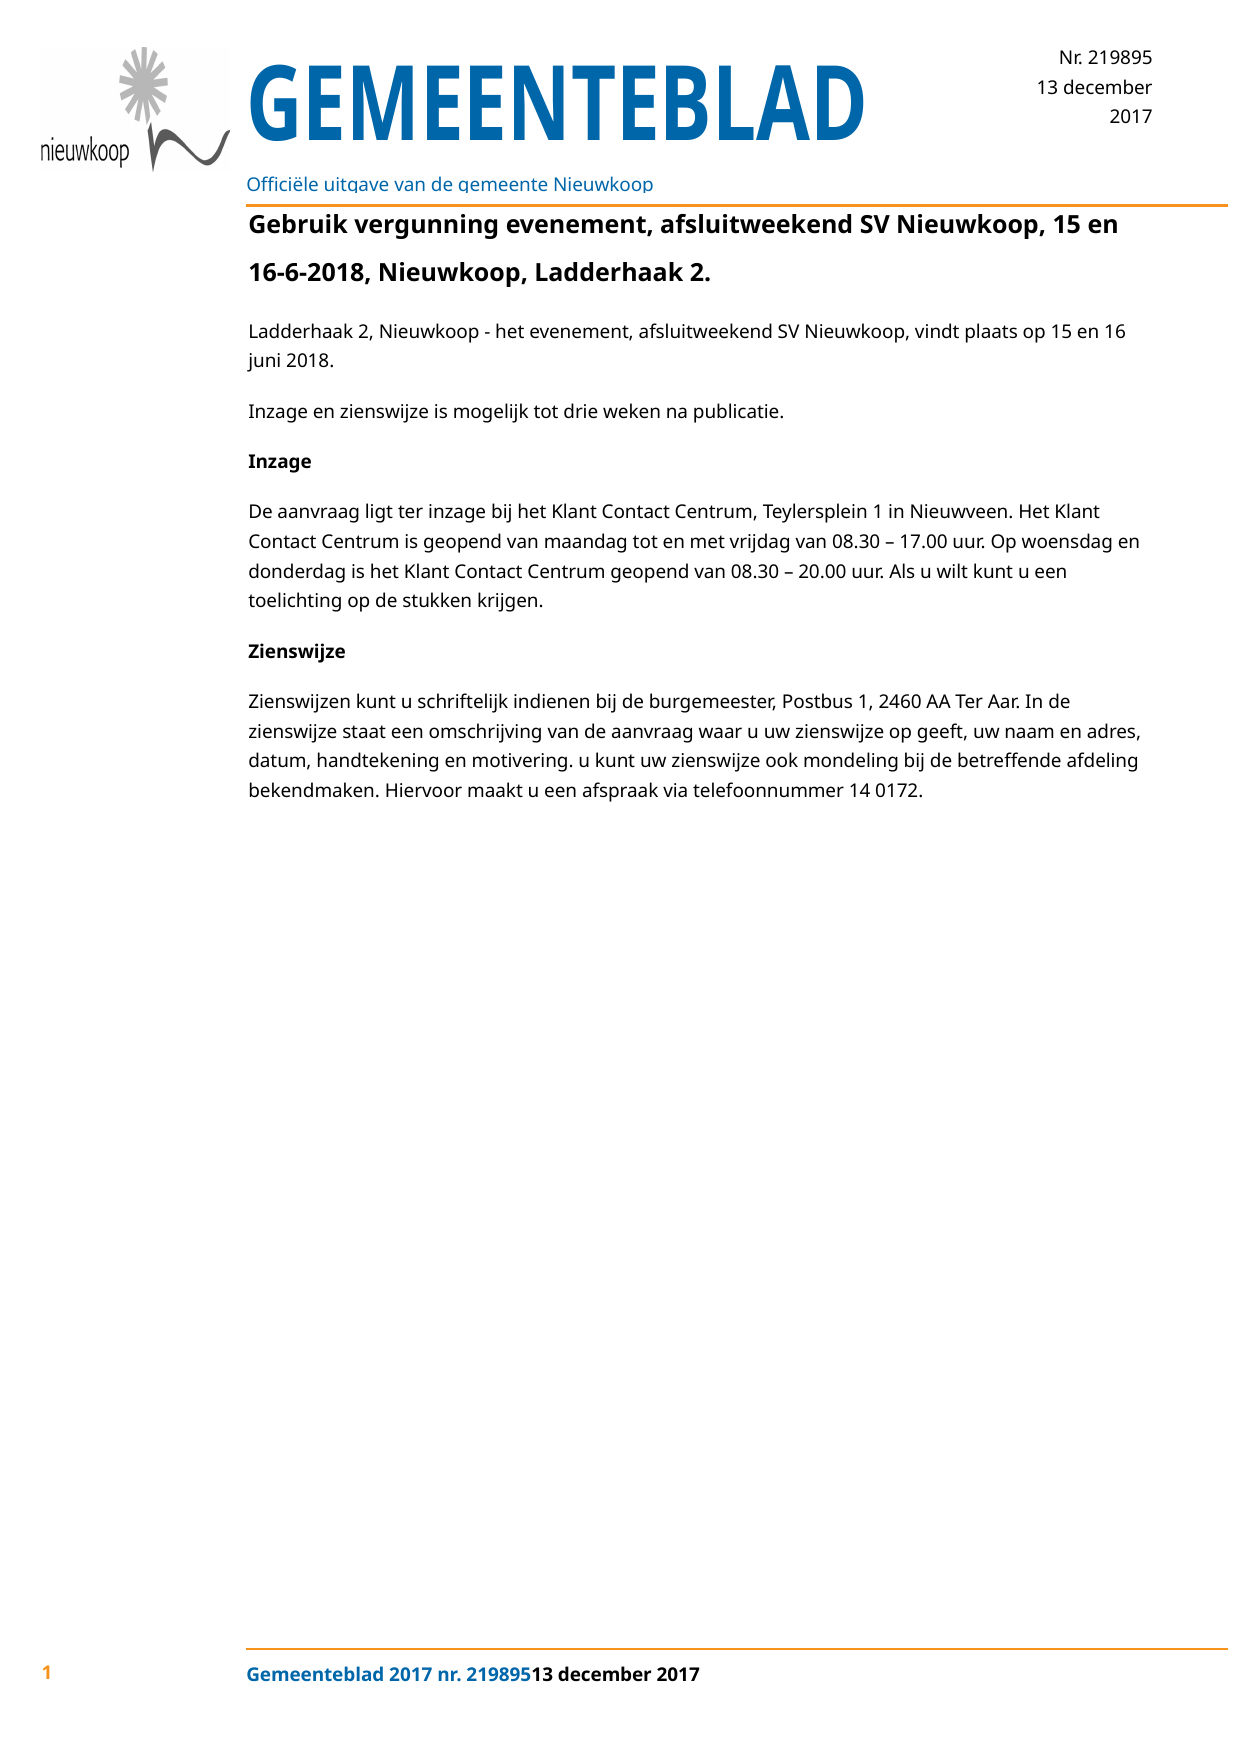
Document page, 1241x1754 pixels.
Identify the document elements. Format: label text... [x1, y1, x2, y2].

text Gebruik vergunning evenement, afsluitweekend SV Nieuwkoop, 15 en 16-6-2018, Nieuwkoop, Ladderhaak 2. [248, 207, 1152, 288]
text Inzage [248, 448, 1152, 474]
text Inzage en zienswijze is mogelijk tot drie weken na publicatie. [248, 398, 1152, 424]
text De aanvraag ligt ter inzage bij het Klant Contact Centrum, Teylersplein 1 in Nieuwveen. Het Klant Contact Centrum is geopend van maandag tot en met vrijdag van 08.30 – 17.00 uur. Op woensdag en donderdag is het Klant Contact Centrum geopend van 08.30 – 20.00 uur. Als u wilt kunt u een toelichting op de stukken krijgen. [248, 499, 1152, 613]
picture [41, 47, 231, 172]
text Zienswijze [248, 638, 1152, 664]
text Ladderhaak 2, Nieuwkoop - het evenement, afsluitweekend SV Nieuwkoop, vindt plaats op 15 en 16 juni 2018. [248, 318, 1152, 373]
text Zienswijzen kunt u schriftelijk indienen bij de burgemeester, Postbus 1, 2460 AA Ter Aar. In de zienswijze staat een omschrijving van de aanvraag waar u uw zienswijze op geeft, uw naam en adres, datum, handtekening en motivering. u kunt uw zienswijze ook mondeling bij de betreffende afdeling bekendmaken. Hiervoor maakt u een afspraak via telefoonnummer 14 0172. [248, 688, 1152, 803]
